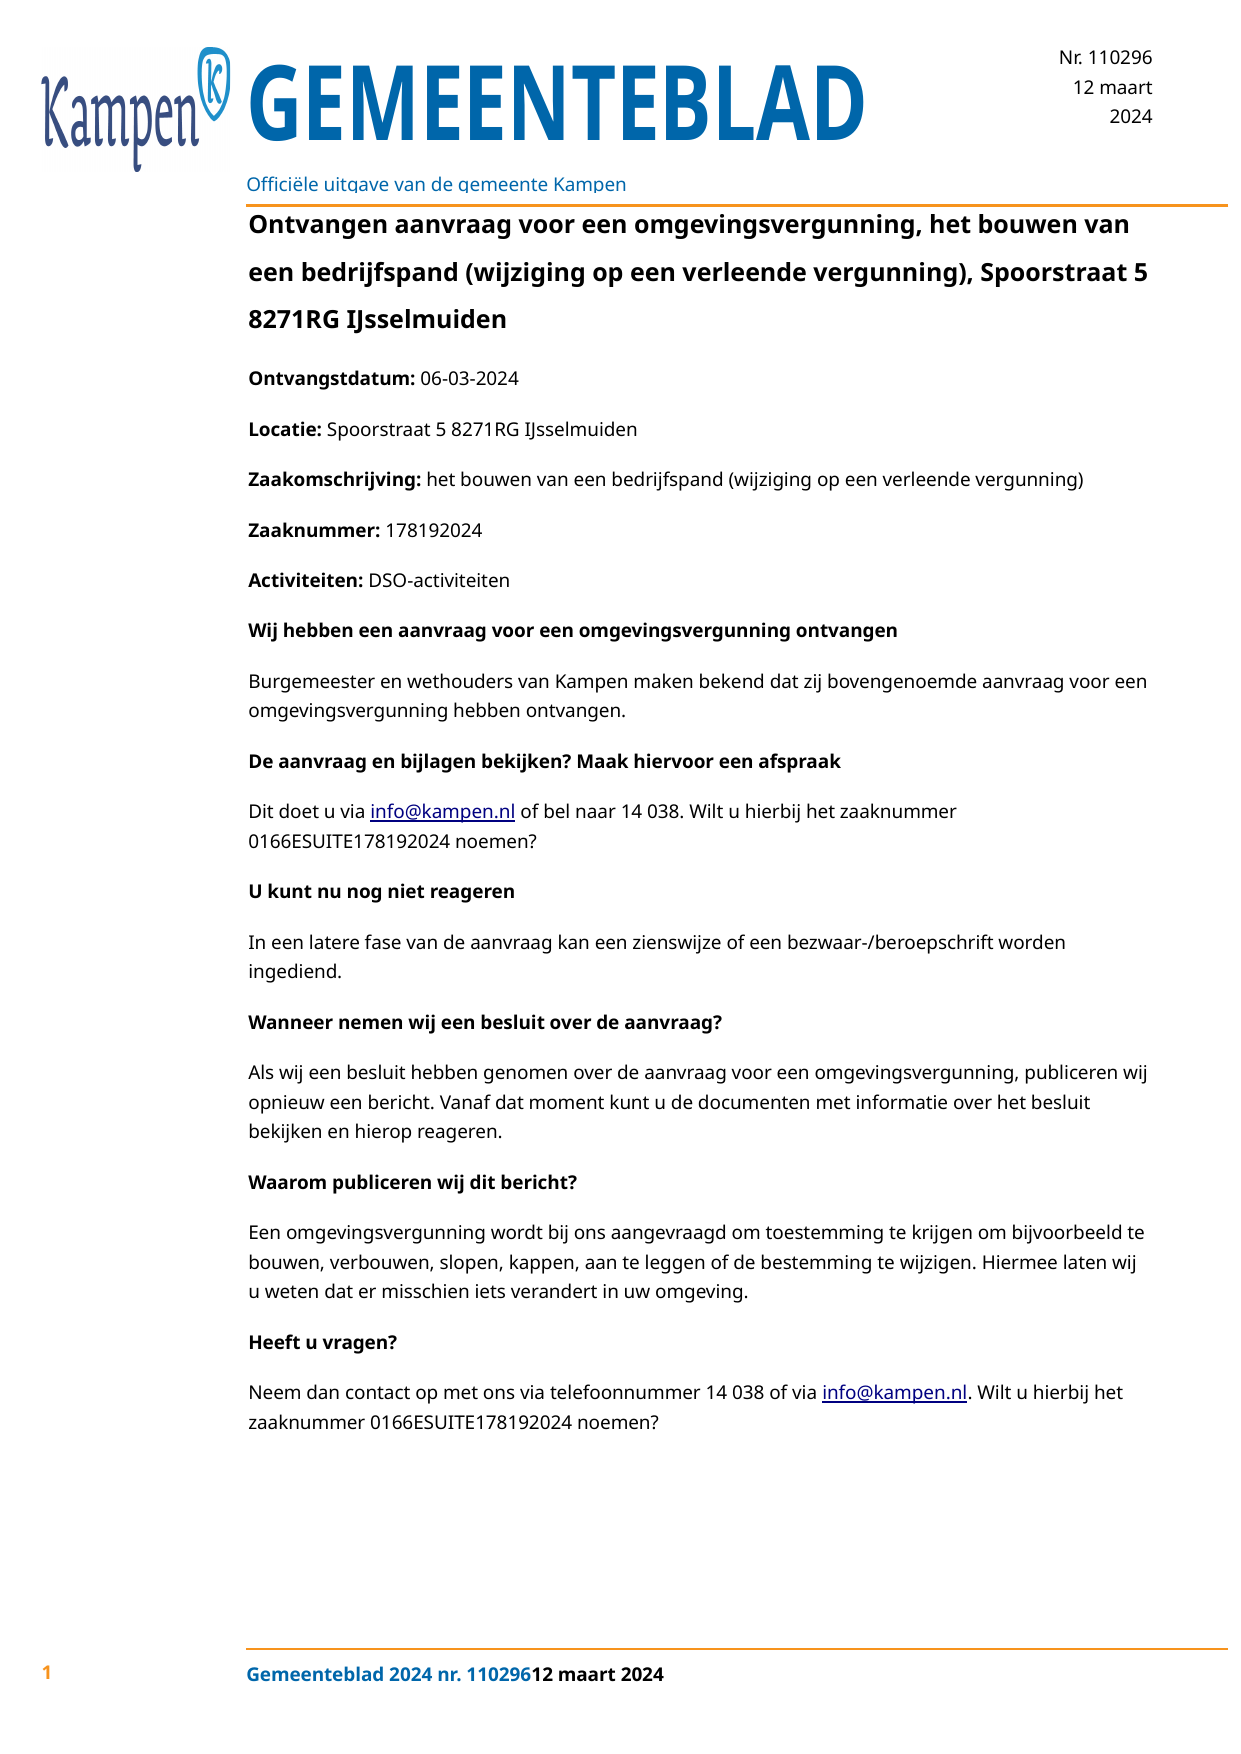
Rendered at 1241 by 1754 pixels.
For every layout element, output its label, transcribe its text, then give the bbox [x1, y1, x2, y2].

text U kunt nu nog niet reageren [248, 878, 1152, 904]
text Activiteiten: DSO-activiteiten [248, 567, 1152, 593]
text Locatie: Spoorstraat 5 8271RG IJsselmuiden [248, 416, 1152, 442]
text Wij hebben een aanvraag voor een omgevingsvergunning ontvangen [248, 618, 1152, 643]
text Dit doet u via info@kampen.nl of bel naar 14 038. Wilt u hierbij het zaaknummer 0166ESUITE178192024 noemen? [248, 798, 1152, 854]
text Een omgevingsvergunning wordt bij ons aangevraagd om toestemming te krijgen om bijvoorbeeld te bouwen, verbouwen, slopen, kappen, aan te leggen of de bestemming te wijzigen. Hiermee laten wij u weten dat er misschien iets verandert in uw omgeving. [248, 1219, 1152, 1304]
text Waarom publiceren wij dit bericht? [248, 1169, 1152, 1194]
text In een latere fase van de aanvraag kan een zienswijze of een bezwaar-/beroepschrift worden ingediend. [248, 929, 1152, 984]
text Ontvangen aanvraag voor een omgevingsvergunning, het bouwen van een bedrijfspand (wijziging op een verleende vergunning), Spoorstraat 5 8271RG IJsselmuiden [248, 207, 1152, 336]
text Wanneer nemen wij een besluit over de aanvraag? [248, 1009, 1152, 1034]
text Zaakomschrijving: het bouwen van een bedrijfspand (wijziging op een verleende vergunning) [248, 466, 1152, 492]
text Neem dan contact op met ons via telefoonnummer 14 038 of via info@kampen.nl. Wilt u hierbij het zaaknummer 0166ESUITE178192024 noemen? [248, 1379, 1152, 1434]
text Burgemeester en wethouders van Kampen maken bekend dat zij bovengenoemde aanvraag voor een omgevingsvergunning hebben ontvangen. [248, 668, 1152, 723]
text Als wij een besluit hebben genomen over de aanvraag voor een omgevingsvergunning, publiceren wij opnieuw een bericht. Vanaf dat moment kunt u de documenten met informatie over het besluit bekijken en hierop reageren. [248, 1059, 1152, 1144]
text Zaaknummer: 178192024 [248, 517, 1152, 542]
text De aanvraag en bijlagen bekijken? Maak hiervoor een afspraak [248, 748, 1152, 774]
picture [41, 47, 231, 172]
text Heeft u vragen? [248, 1329, 1152, 1354]
text Ontvangstdatum: 06-03-2024 [248, 366, 1152, 391]
